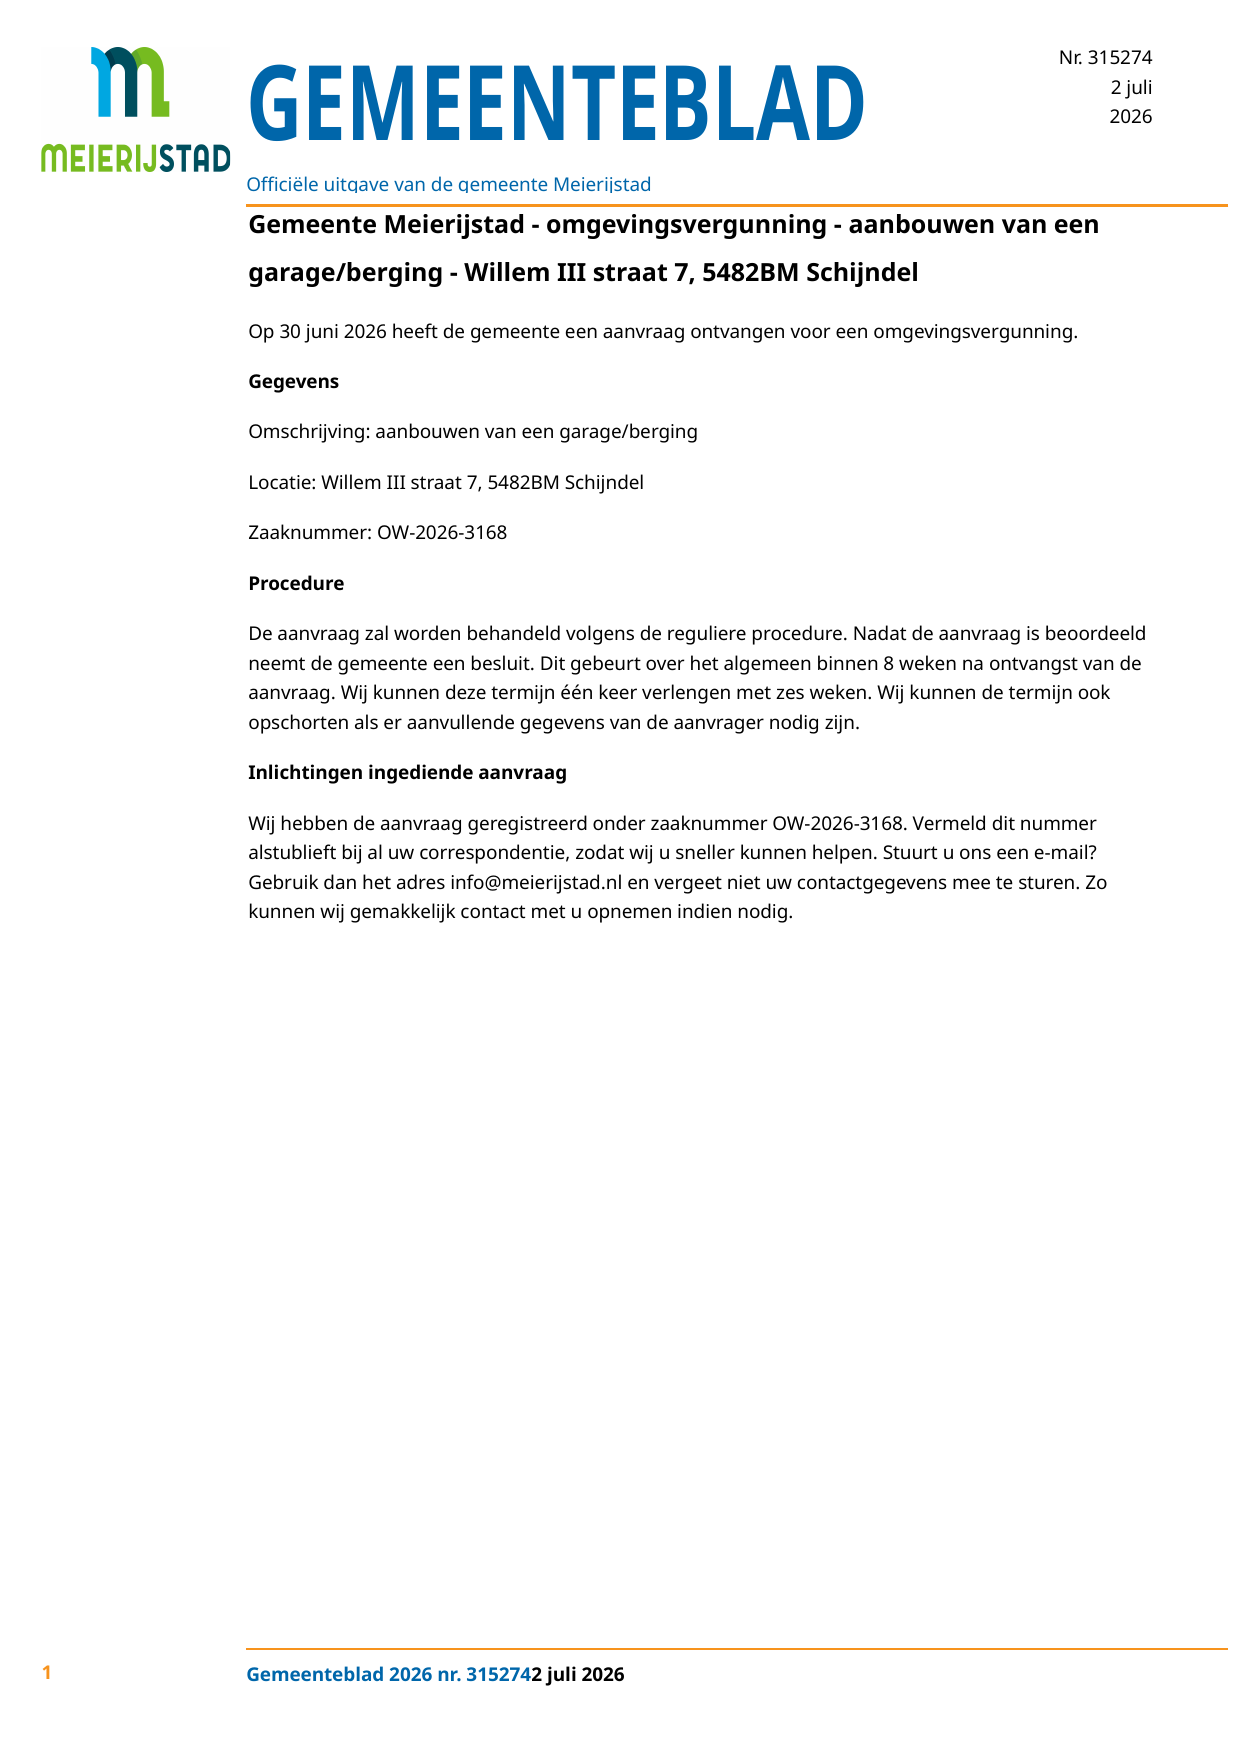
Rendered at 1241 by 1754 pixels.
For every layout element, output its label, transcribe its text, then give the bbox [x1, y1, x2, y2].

text Gegevens [248, 368, 1152, 394]
text De aanvraag zal worden behandeld volgens de reguliere procedure. Nadat de aanvraag is beoordeeld neemt de gemeente een besluit. Dit gebeurt over het algemeen binnen 8 weken na ontvangst van de aanvraag. Wij kunnen deze termijn één keer verlengen met zes weken. Wij kunnen de termijn ook opschorten als er aanvullende gegevens van de aanvrager nodig zijn. [248, 620, 1152, 735]
text Inlichtingen ingediende aanvraag [248, 759, 1152, 785]
text Locatie: Willem III straat 7, 5482BM Schijndel [248, 469, 1152, 495]
text Zaaknummer: OW-2026-3168 [248, 519, 1152, 545]
text Gemeente Meierijstad - omgevingsvergunning - aanbouwen van een garage/berging - Willem III straat 7, 5482BM Schijndel [248, 207, 1152, 288]
picture [41, 47, 231, 172]
text Wij hebben de aanvraag geregistreerd onder zaaknummer OW-2026-3168. Vermeld dit nummer alstublieft bij al uw correspondentie, zodat wij u sneller kunnen helpen. Stuurt u ons een e-mail? Gebruik dan het adres info@meierijstad.nl en vergeet niet uw contactgegevens mee te sturen. Zo kunnen wij gemakkelijk contact met u opnemen indien nodig. [248, 810, 1152, 924]
text Omschrijving: aanbouwen van een garage/berging [248, 419, 1152, 444]
text Op 30 juni 2026 heeft de gemeente een aanvraag ontvangen voor een omgevingsvergunning. [248, 318, 1152, 344]
text Procedure [248, 570, 1152, 596]
